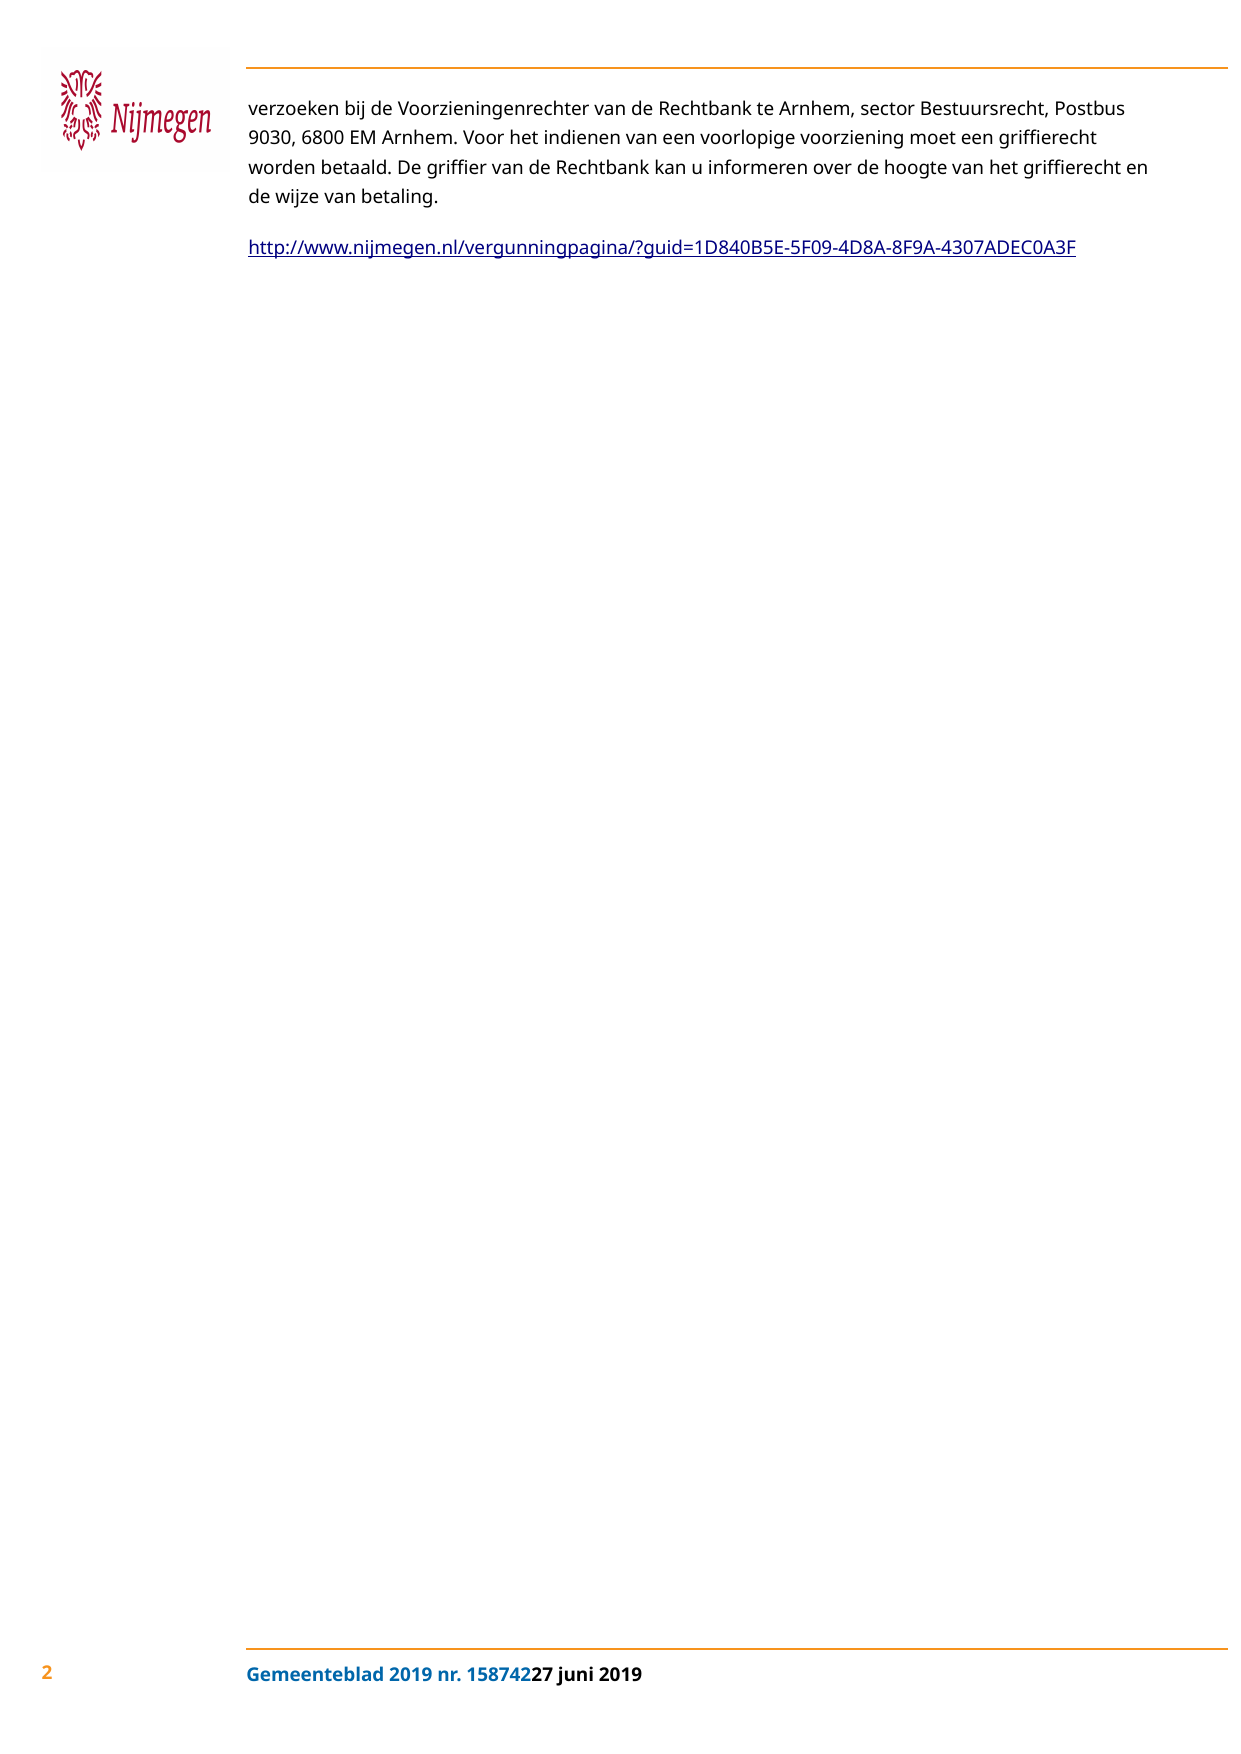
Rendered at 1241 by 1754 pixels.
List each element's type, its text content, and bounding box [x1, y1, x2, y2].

text http://www.nijmegen.nl/vergunningpagina/?guid=1D840B5E-5F09-4D8A-8F9A-4307ADEC0A3F [248, 234, 1152, 260]
picture [41, 47, 231, 172]
text verzoeken bij de Voorzieningenrechter van de Rechtbank te Arnhem, sector Bestuursrecht, Postbus 9030, 6800 EM Arnhem. Voor het indienen van een voorlopige voorziening moet een griffierecht worden betaald. De griffier van de Rechtbank kan u informeren over de hoogte van het griffierecht en de wijze van betaling. [248, 95, 1152, 209]
